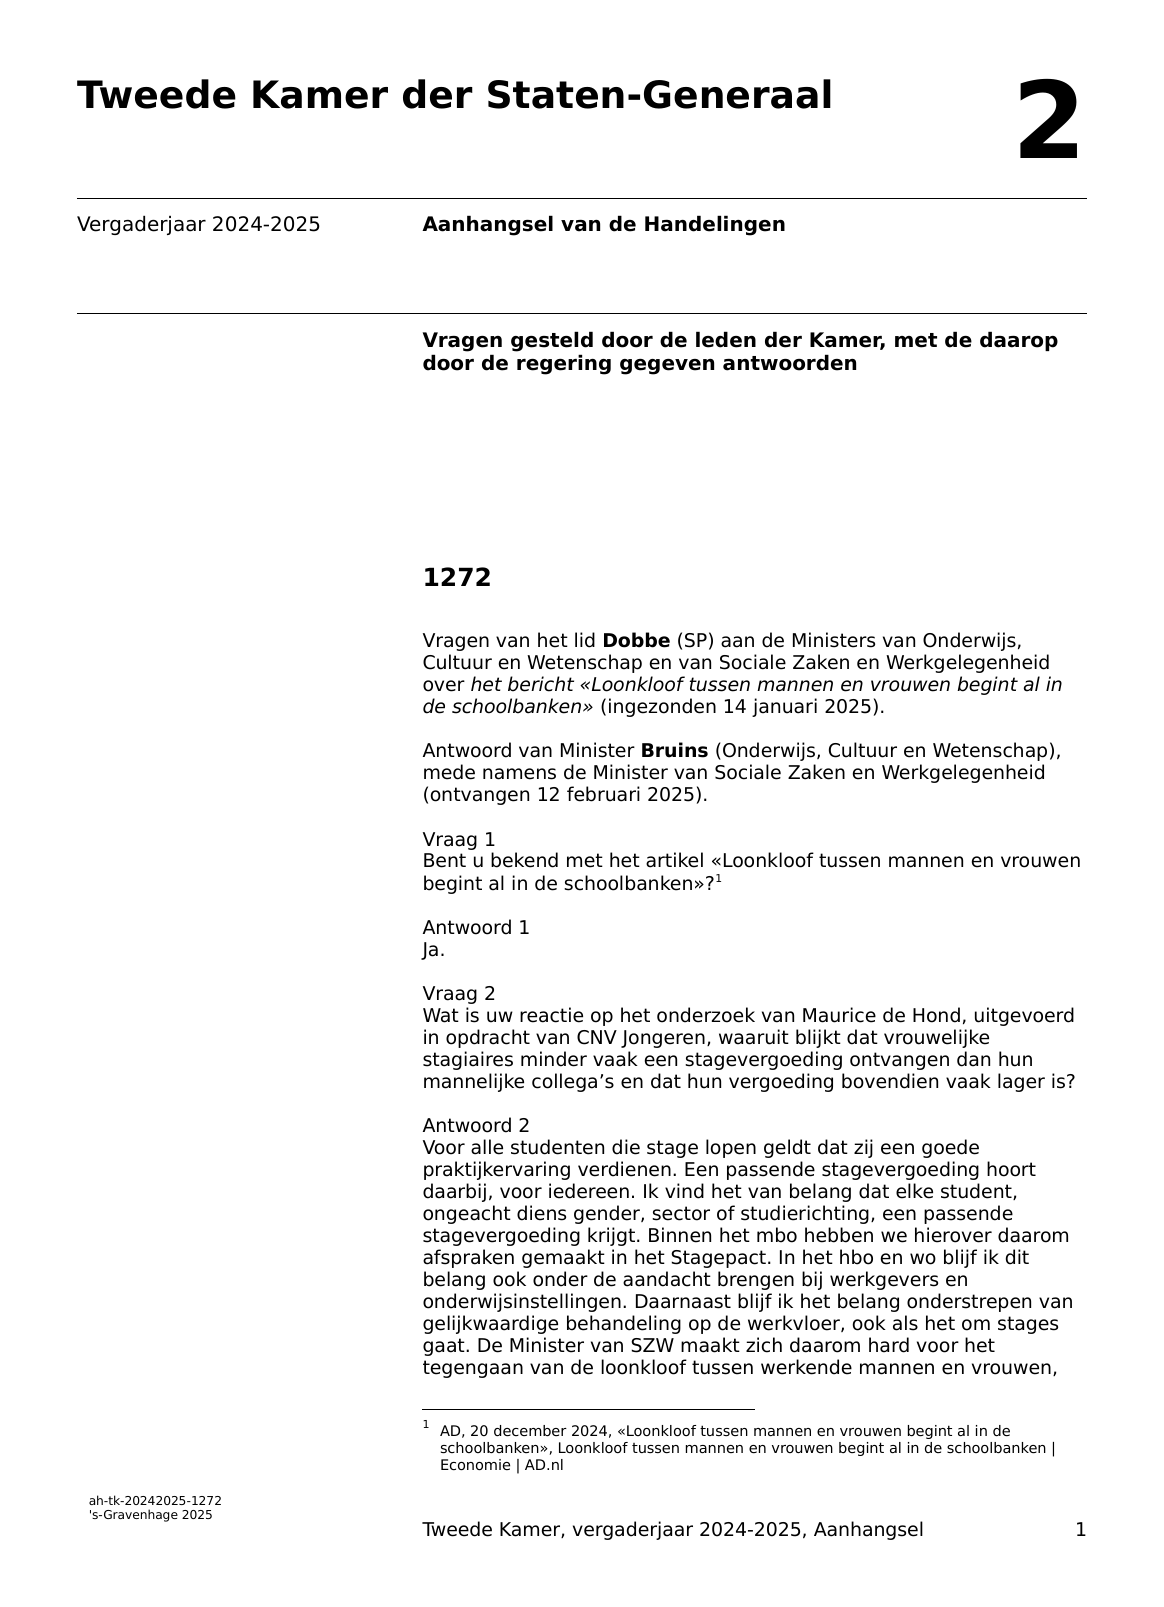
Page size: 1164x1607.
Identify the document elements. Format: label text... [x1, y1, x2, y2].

text 1272 [422, 563, 1087, 592]
table_header 2 [886, 59, 1087, 198]
text Antwoord 1 [422, 917, 1087, 938]
text Wat is uw reactie op het onderzoek van Maurice de Hond, uitgevoerd in opdracht van CNV Jongeren, waaruit blijkt dat vrouwelijke stagiaires minder vaak een stagevergoeding ontvangen dan hun mannelijke collega’s en dat hun vergoeding bovendien vaak lager is? [422, 1005, 1087, 1093]
table_cell Aanhangsel van de Handelingen [422, 199, 1087, 313]
text Antwoord van Minister Bruins (Onderwijs, Cultuur en Wetenschap), mede namens de Minister van Sociale Zaken en Werkgelegenheid (ontvangen 12 februari 2025). [422, 740, 1087, 806]
table_cell Vergaderjaar 2024-2025 [77, 199, 422, 313]
table_header Tweede Kamer der Staten-Generaal [77, 59, 886, 198]
text Antwoord 2 [422, 1115, 1087, 1137]
table_cell Vragen gesteld door de leden der Kamer, met de daarop door de regering gegeven antwoorden [422, 314, 1087, 375]
text 's-Gravenhage 2025 [88, 1508, 323, 1522]
text Bent u bekend met het artikel «Loonkloof tussen mannen en vrouwen begint al in de schoolbanken»? [422, 850, 1087, 894]
text AD, 20 december 2024, «Loonkloof tussen mannen en vrouwen begint al in de schoolbanken», Loonkloof tussen mannen en vrouwen begint al in de schoolbanken | Economie | AD.nl [422, 1418, 1087, 1474]
text ah-tk-20242025-1272 [88, 1494, 323, 1508]
text Ja. [422, 938, 1087, 961]
text Vragen van het lid Dobbe (SP) aan de Ministers van Onderwijs, Cultuur en Wetenschap en van Sociale Zaken en Werkgelegenheid over het bericht «Loonkloof tussen mannen en vrouwen begint al in de schoolbanken» (ingezonden 14 januari 2025). [422, 630, 1087, 718]
text Voor alle studenten die stage lopen geldt dat zij een goede praktijkervaring verdienen. Een passende stagevergoeding hoort daarbij, voor iedereen. Ik vind het van belang dat elke student, ongeacht diens gender, sector of studierichting, een passende stagevergoeding krijgt. Binnen het mbo hebben we hierover daarom afspraken gemaakt in het Stagepact. In het hbo en wo blijf ik dit belang ook onder de aandacht brengen bij werkgevers en onderwijsinstellingen. Daarnaast blijf ik het belang onderstrepen van gelijkwaardige behandeling op de werkvloer, ook als het om stages gaat. De Minister van SZW maakt zich daarom hard voor het tegengaan van de loonkloof tussen werkende mannen en vrouwen, [422, 1137, 1087, 1378]
text Vraag 1 [422, 828, 1087, 850]
table_cell [77, 314, 422, 375]
text Vraag 2 [422, 983, 1087, 1005]
